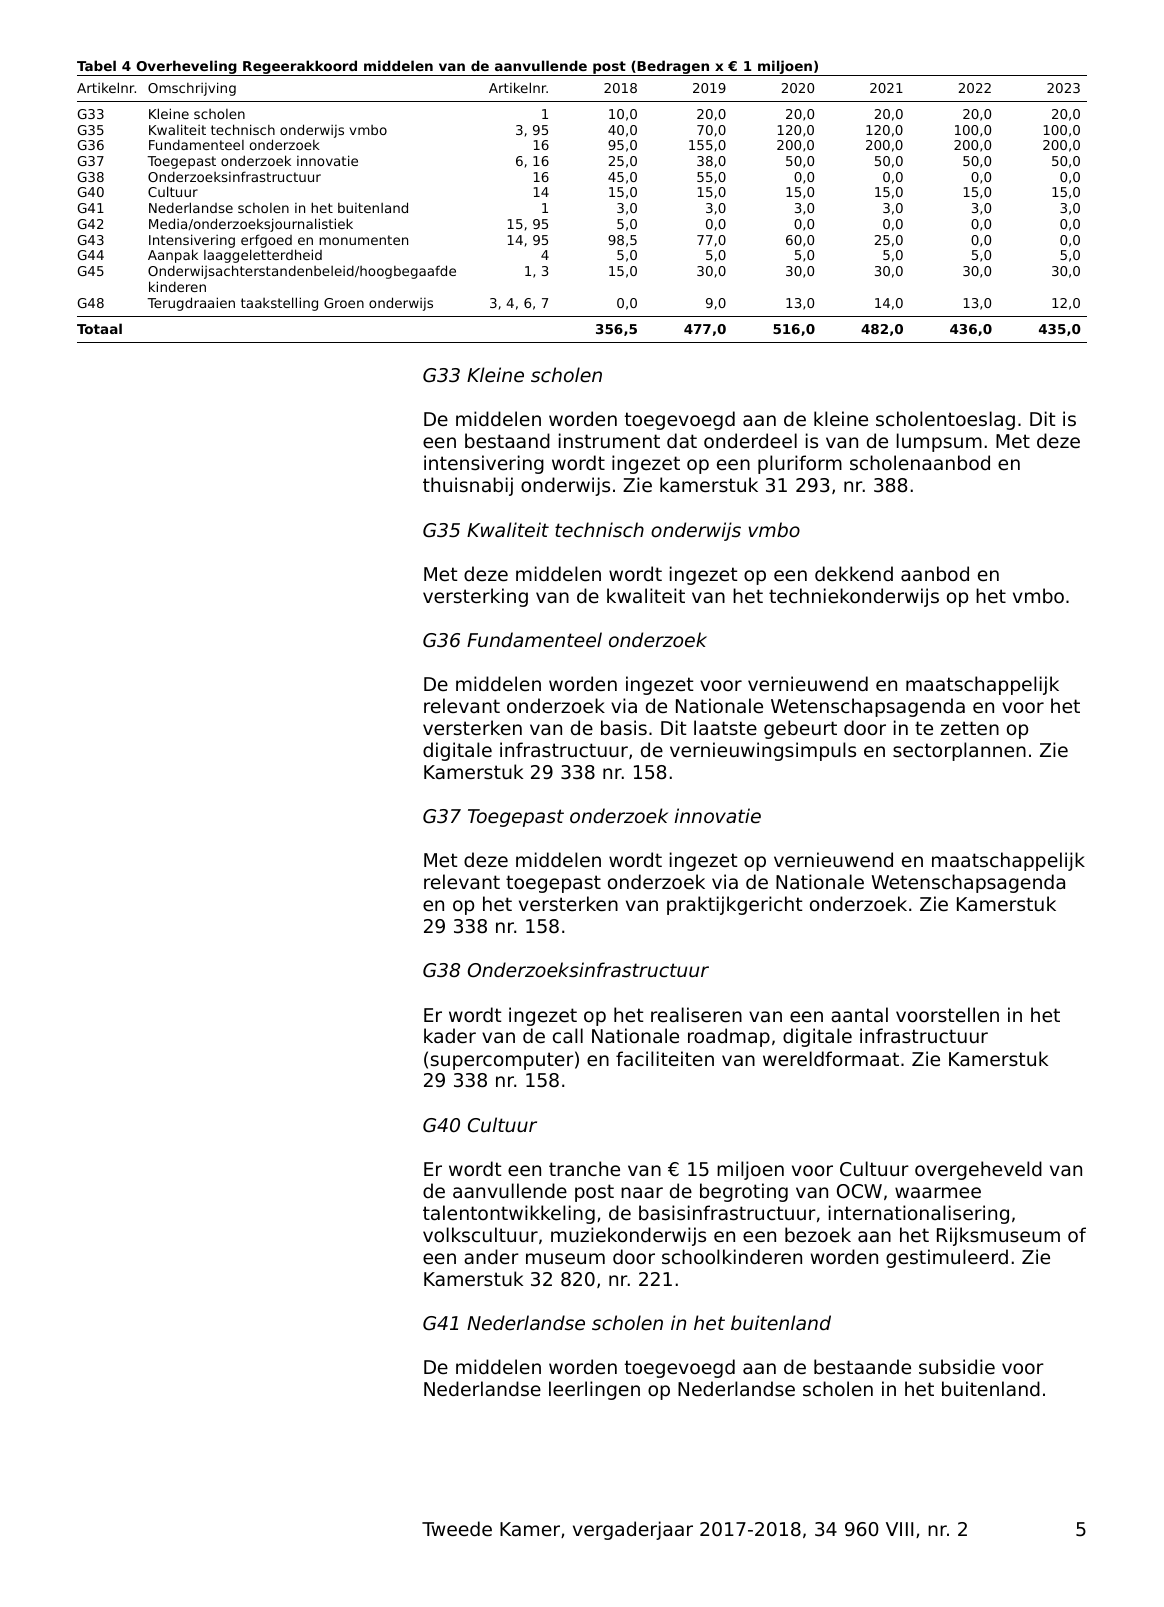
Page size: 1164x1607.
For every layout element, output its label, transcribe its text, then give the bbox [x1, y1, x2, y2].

table_cell Onderwijsachterstandenbeleid/hoogbegaafde kinderen [142, 264, 466, 295]
table_cell 477,0 [644, 317, 732, 342]
table_cell 98,5 [555, 233, 644, 248]
table_cell 0,0 [998, 170, 1087, 185]
table_cell 25,0 [555, 154, 644, 169]
table_cell 50,0 [998, 154, 1087, 169]
table_cell Onderzoeksinfrastructuur [142, 170, 466, 185]
subtitle G33 Kleine scholen [422, 365, 1087, 387]
table_cell 14, 95 [466, 233, 555, 248]
table_cell 200,0 [821, 138, 909, 154]
table_cell 5,0 [555, 248, 644, 264]
table_cell 4 [466, 248, 555, 264]
table_cell 1, 3 [466, 264, 555, 295]
table_cell 356,5 [555, 317, 644, 342]
subtitle G40 Cultuur [422, 1114, 1087, 1137]
table_cell 30,0 [909, 264, 998, 295]
table_cell 2019 [644, 76, 732, 101]
table_cell Fundamenteel onderzoek [142, 138, 466, 154]
table_cell 2021 [821, 76, 909, 101]
table_cell 5,0 [732, 248, 821, 264]
table_cell 0,0 [555, 295, 644, 316]
text Er wordt ingezet op het realiseren van een aantal voorstellen in het kader van de call Nationale roadmap, digitale infrastructuur (supercomputer) en faciliteiten van wereldformaat. Zie Kamerstuk 29 338 nr. 158. [422, 1004, 1087, 1092]
table_cell 15,0 [644, 185, 732, 201]
table_cell 3,0 [555, 201, 644, 217]
table_cell 30,0 [644, 264, 732, 295]
table_cell 15,0 [821, 185, 909, 201]
table_cell 482,0 [821, 317, 909, 342]
table_cell 30,0 [732, 264, 821, 295]
table_cell 120,0 [732, 123, 821, 138]
table_cell 0,0 [998, 217, 1087, 232]
table_cell 15,0 [555, 264, 644, 295]
table_cell 3,0 [998, 201, 1087, 217]
text De middelen worden ingezet voor vernieuwend en maatschappelijk relevant onderzoek via de Nationale Wetenschapsagenda en voor het versterken van de basis. Dit laatste gebeurt door in te zetten op digitale infrastructuur, de vernieuwingsimpuls en sectorplannen. Zie Kamerstuk 29 338 nr. 158. [422, 674, 1087, 784]
table_cell 12,0 [998, 295, 1087, 316]
table_cell Artikelnr. [77, 76, 142, 101]
table_cell 100,0 [909, 123, 998, 138]
table_header Tabel 4 Overheveling Regeerakkoord middelen van de aanvullende post (Bedragen x € 1 miljoen) [77, 59, 1087, 75]
table_cell 30,0 [998, 264, 1087, 295]
table_cell G45 [77, 264, 142, 295]
table_cell G36 [77, 138, 142, 154]
table_cell 25,0 [821, 233, 909, 248]
table_cell 0,0 [821, 170, 909, 185]
table_cell 95,0 [555, 138, 644, 154]
table_cell Cultuur [142, 185, 466, 201]
table_cell 3, 4, 6, 7 [466, 295, 555, 316]
table_cell [466, 317, 555, 342]
table_cell 15,0 [998, 185, 1087, 201]
table_cell 120,0 [821, 123, 909, 138]
table_cell 5,0 [555, 217, 644, 232]
table_cell 0,0 [909, 233, 998, 248]
table_cell 516,0 [732, 317, 821, 342]
table_cell 3,0 [644, 201, 732, 217]
table_cell 20,0 [998, 102, 1087, 122]
table_cell 436,0 [909, 317, 998, 342]
table_cell 50,0 [909, 154, 998, 169]
table_cell 200,0 [909, 138, 998, 154]
table_cell 1 [466, 201, 555, 217]
table_cell 3, 95 [466, 123, 555, 138]
table_cell 60,0 [732, 233, 821, 248]
table_cell 100,0 [998, 123, 1087, 138]
table_cell 0,0 [821, 217, 909, 232]
table_cell 77,0 [644, 233, 732, 248]
text Er wordt een tranche van € 15 miljoen voor Cultuur overgeheveld van de aanvullende post naar de begroting van OCW, waarmee talentontwikkeling, de basisinfrastructuur, internationalisering, volkscultuur, muziekonderwijs en een bezoek aan het Rijksmuseum of een ander museum door schoolkinderen worden gestimuleerd. Zie Kamerstuk 32 820, nr. 221. [422, 1159, 1087, 1291]
table_cell 15,0 [909, 185, 998, 201]
table_cell 38,0 [644, 154, 732, 169]
table_cell 3,0 [909, 201, 998, 217]
table_cell 3,0 [821, 201, 909, 217]
table_cell Totaal [77, 317, 466, 342]
table_cell 1 [466, 102, 555, 122]
table_cell 2020 [732, 76, 821, 101]
table_cell Media/onderzoeksjournalistiek [142, 217, 466, 232]
table_cell 2023 [998, 76, 1087, 101]
table_cell Kleine scholen [142, 102, 466, 122]
table_cell 0,0 [909, 170, 998, 185]
table_cell 16 [466, 170, 555, 185]
table_cell Omschrijving [142, 76, 466, 101]
table_cell Kwaliteit technisch onderwijs vmbo [142, 123, 466, 138]
table_cell 14 [466, 185, 555, 201]
table_cell 45,0 [555, 170, 644, 185]
table_cell 30,0 [821, 264, 909, 295]
table_cell 5,0 [821, 248, 909, 264]
table_cell G48 [77, 295, 142, 316]
table_cell 0,0 [909, 217, 998, 232]
subtitle G41 Nederlandse scholen in het buitenland [422, 1313, 1087, 1335]
table_cell Toegepast onderzoek innovatie [142, 154, 466, 169]
table_cell G44 [77, 248, 142, 264]
table_cell 20,0 [821, 102, 909, 122]
table_cell G37 [77, 154, 142, 169]
table_cell 5,0 [644, 248, 732, 264]
table_cell 13,0 [909, 295, 998, 316]
text De middelen worden toegevoegd aan de kleine scholentoeslag. Dit is een bestaand instrument dat onderdeel is van de lumpsum. Met deze intensivering wordt ingezet op een pluriform scholenaanbod en thuisnabij onderwijs. Zie kamerstuk 31 293, nr. 388. [422, 409, 1087, 497]
table_cell 16 [466, 138, 555, 154]
table_cell 0,0 [644, 217, 732, 232]
table_cell 155,0 [644, 138, 732, 154]
table_cell 70,0 [644, 123, 732, 138]
table_cell G38 [77, 170, 142, 185]
table_cell Artikelnr. [466, 76, 555, 101]
text Met deze middelen wordt ingezet op vernieuwend en maatschappelijk relevant toegepast onderzoek via de Nationale Wetenschapsagenda en op het versterken van praktijkgericht onderzoek. Zie Kamerstuk 29 338 nr. 158. [422, 850, 1087, 938]
text Met deze middelen wordt ingezet op een dekkend aanbod en versterking van de kwaliteit van het techniekonderwijs op het vmbo. [422, 564, 1087, 608]
table_cell Intensivering erfgoed en monumenten [142, 233, 466, 248]
table_cell 20,0 [644, 102, 732, 122]
table_cell 200,0 [732, 138, 821, 154]
table_cell G42 [77, 217, 142, 232]
table_cell 20,0 [732, 102, 821, 122]
table_cell 15,0 [732, 185, 821, 201]
subtitle G38 Onderzoeksinfrastructuur [422, 960, 1087, 982]
table_cell Terugdraaien taakstelling Groen onderwijs [142, 295, 466, 316]
table_cell 435,0 [998, 317, 1087, 342]
table_cell 2022 [909, 76, 998, 101]
table_cell 20,0 [909, 102, 998, 122]
table_cell 50,0 [821, 154, 909, 169]
text De middelen worden toegevoegd aan de bestaande subsidie voor Nederlandse leerlingen op Nederlandse scholen in het buitenland. [422, 1357, 1087, 1401]
table_cell 200,0 [998, 138, 1087, 154]
subtitle G37 Toegepast onderzoek innovatie [422, 806, 1087, 828]
table_cell 10,0 [555, 102, 644, 122]
table_cell 50,0 [732, 154, 821, 169]
subtitle G35 Kwaliteit technisch onderwijs vmbo [422, 519, 1087, 541]
table_cell G35 [77, 123, 142, 138]
table_cell 5,0 [909, 248, 998, 264]
table_cell 40,0 [555, 123, 644, 138]
table_cell 0,0 [998, 233, 1087, 248]
table_cell 3,0 [732, 201, 821, 217]
table_cell Aanpak laaggeletterdheid [142, 248, 466, 264]
table_cell 6, 16 [466, 154, 555, 169]
table_cell G40 [77, 185, 142, 201]
table_cell G33 [77, 102, 142, 122]
table_cell G43 [77, 233, 142, 248]
table_cell G41 [77, 201, 142, 217]
table_cell Nederlandse scholen in het buitenland [142, 201, 466, 217]
table_cell 2018 [555, 76, 644, 101]
table_cell 55,0 [644, 170, 732, 185]
table_cell 5,0 [998, 248, 1087, 264]
table_cell 14,0 [821, 295, 909, 316]
table_cell 9,0 [644, 295, 732, 316]
table_cell 15,0 [555, 185, 644, 201]
table_cell 15, 95 [466, 217, 555, 232]
table_cell 0,0 [732, 217, 821, 232]
subtitle G36 Fundamenteel onderzoek [422, 630, 1087, 652]
table_cell 0,0 [732, 170, 821, 185]
table_cell 13,0 [732, 295, 821, 316]
